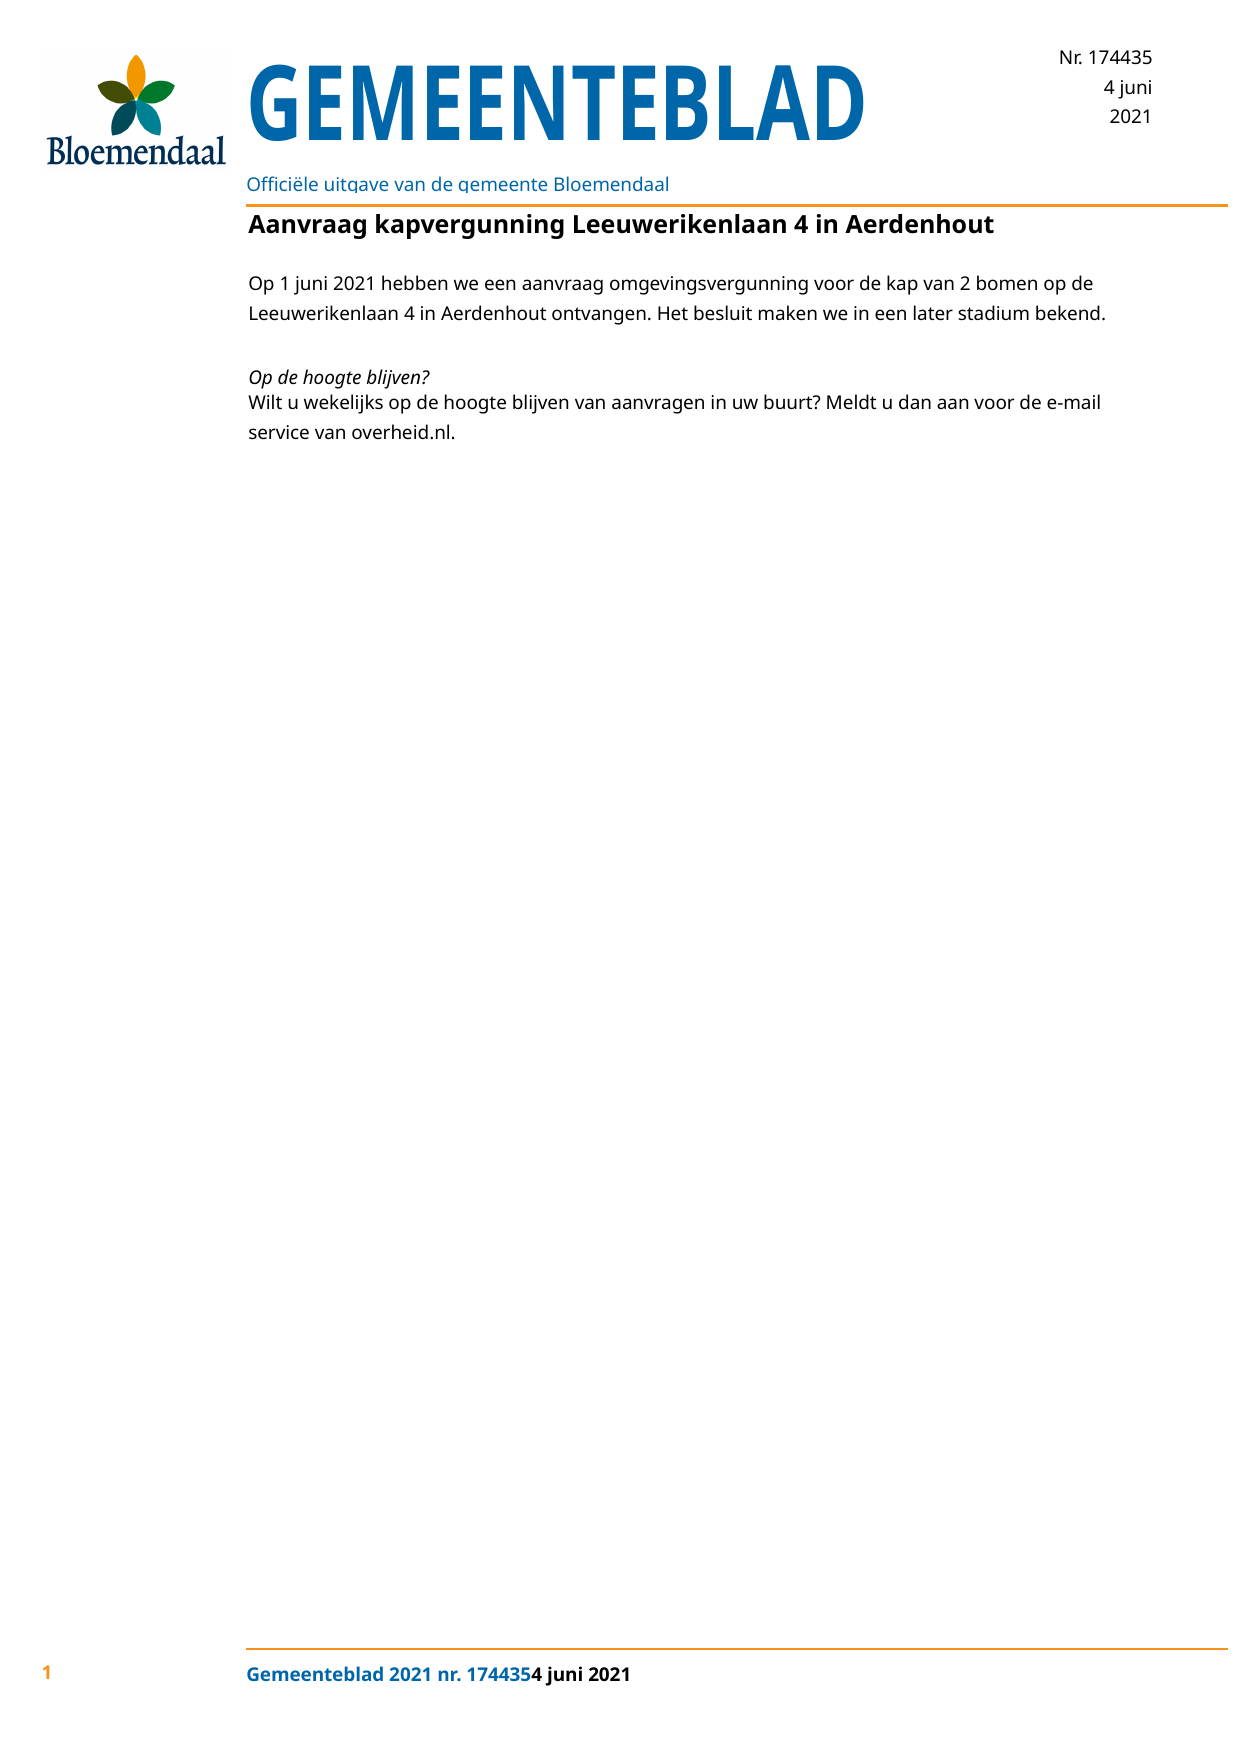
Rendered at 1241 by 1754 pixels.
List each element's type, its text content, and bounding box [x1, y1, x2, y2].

text Op de hoogte blijven? [248, 364, 1152, 389]
text Op 1 juni 2021 hebben we een aanvraag omgevingsvergunning voor de kap van 2 bomen op de Leeuwerikenlaan 4 in Aerdenhout ontvangen. Het besluit maken we in een later stadium bekend. [248, 270, 1152, 326]
text Aanvraag kapvergunning Leeuwerikenlaan 4 in Aerdenhout [248, 207, 1152, 241]
picture [41, 47, 231, 172]
text Wilt u wekelijks op de hoogte blijven van aanvragen in uw buurt? Meldt u dan aan voor de e-mail service van overheid.nl. [248, 389, 1152, 445]
